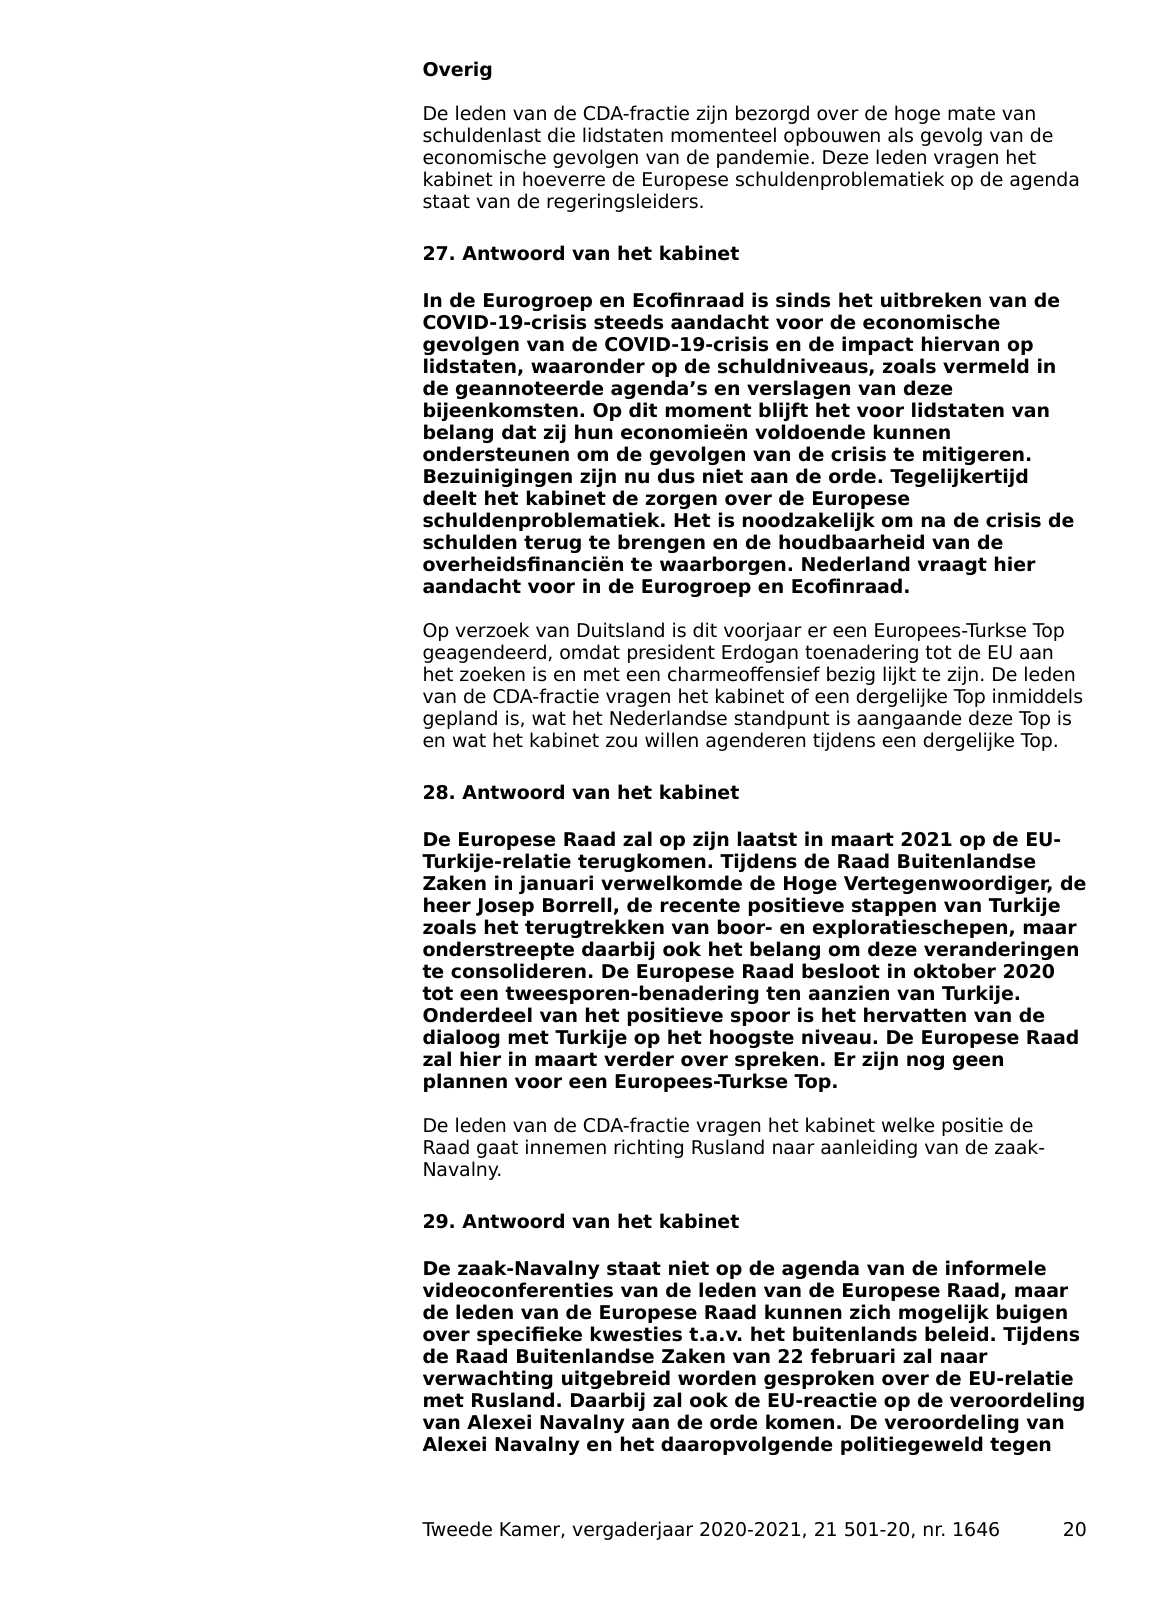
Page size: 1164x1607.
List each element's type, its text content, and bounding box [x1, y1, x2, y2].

subtitle 28. Antwoord van het kabinet [422, 782, 1087, 804]
text In de Eurogroep en Ecofinraad is sinds het uitbreken van de COVID-19-crisis steeds aandacht voor de economische gevolgen van de COVID-19-crisis en de impact hiervan op lidstaten, waaronder op de schuldniveaus, zoals vermeld in de geannoteerde agenda’s en verslagen van deze bijeenkomsten. Op dit moment blijft het voor lidstaten van belang dat zij hun economieën voldoende kunnen ondersteunen om de gevolgen van de crisis te mitigeren. Bezuinigingen zijn nu dus niet aan de orde. Tegelijkertijd deelt het kabinet de zorgen over de Europese schuldenproblematiek. Het is noodzakelijk om na de crisis de schulden terug te brengen en de houdbaarheid van de overheidsfinanciën te waarborgen. Nederland vraagt hier aandacht voor in de Eurogroep en Ecofinraad. [422, 290, 1087, 598]
subtitle Overig [422, 59, 1087, 81]
subtitle 29. Antwoord van het kabinet [422, 1211, 1087, 1233]
text Op verzoek van Duitsland is dit voorjaar er een Europees-Turkse Top geagendeerd, omdat president Erdogan toenadering tot de EU aan het zoeken is en met een charmeoffensief bezig lijkt te zijn. De leden van de CDA-fractie vragen het kabinet of een dergelijke Top inmiddels gepland is, wat het Nederlandse standpunt is aangaande deze Top is en wat het kabinet zou willen agenderen tijdens een dergelijke Top. [422, 620, 1087, 752]
text De leden van de CDA-fractie zijn bezorgd over de hoge mate van schuldenlast die lidstaten momenteel opbouwen als gevolg van de economische gevolgen van de pandemie. Deze leden vragen het kabinet in hoeverre de Europese schuldenproblematiek op de agenda staat van de regeringsleiders. [422, 103, 1087, 213]
text De Europese Raad zal op zijn laatst in maart 2021 op de EU-Turkije-relatie terugkomen. Tijdens de Raad Buitenlandse Zaken in januari verwelkomde de Hoge Vertegenwoordiger, de heer Josep Borrell, de recente positieve stappen van Turkije zoals het terugtrekken van boor- en exploratieschepen, maar onderstreepte daarbij ook het belang om deze veranderingen te consolideren. De Europese Raad besloot in oktober 2020 tot een tweesporen-benadering ten aanzien van Turkije. Onderdeel van het positieve spoor is het hervatten van de dialoog met Turkije op het hoogste niveau. De Europese Raad zal hier in maart verder over spreken. Er zijn nog geen plannen voor een Europees-Turkse Top. [422, 829, 1087, 1093]
text De zaak-Navalny staat niet op de agenda van de informele videoconferenties van de leden van de Europese Raad, maar de leden van de Europese Raad kunnen zich mogelijk buigen over specifieke kwesties t.a.v. het buitenlands beleid. Tijdens de Raad Buitenlandse Zaken van 22 februari zal naar verwachting uitgebreid worden gesproken over de EU-relatie met Rusland. Daarbij zal ook de EU-reactie op de veroordeling van Alexei Navalny aan de orde komen. De veroordeling van Alexei Navalny en het daaropvolgende politiegeweld tegen [422, 1258, 1087, 1456]
subtitle 27. Antwoord van het kabinet [422, 243, 1087, 265]
text De leden van de CDA-fractie vragen het kabinet welke positie de Raad gaat innemen richting Rusland naar aanleiding van de zaak-Navalny. [422, 1115, 1087, 1181]
